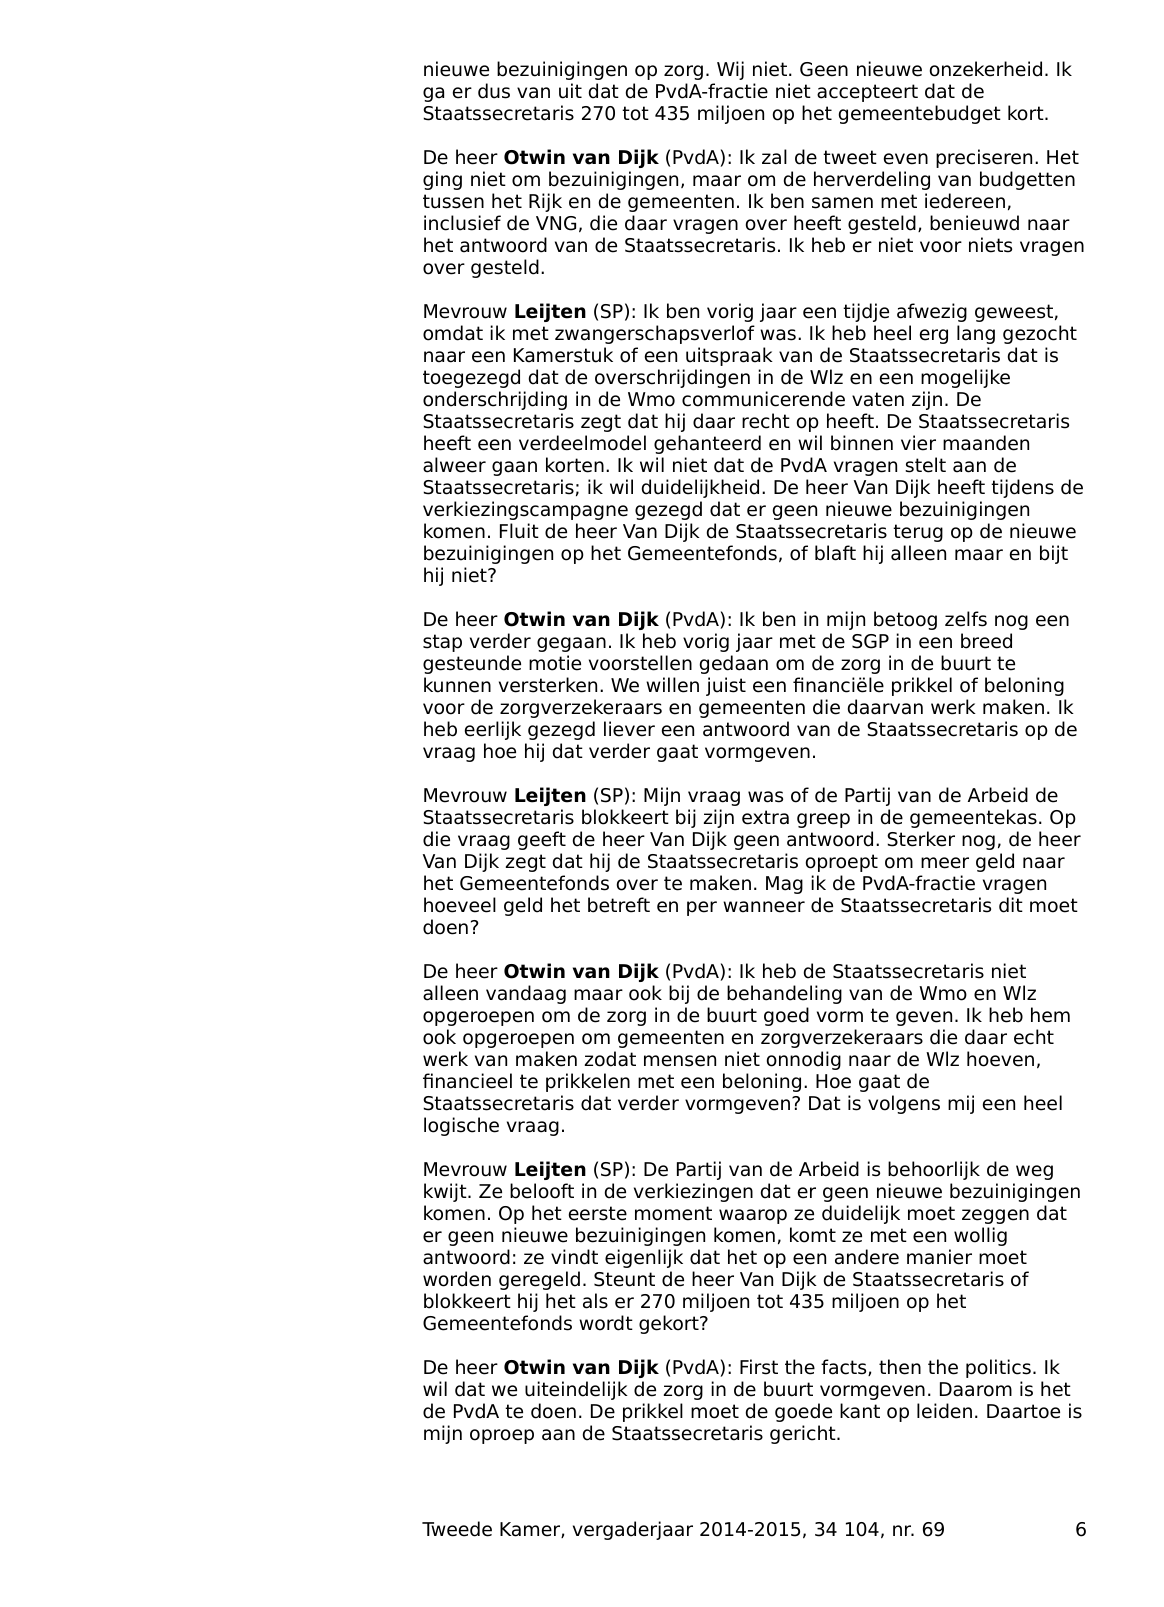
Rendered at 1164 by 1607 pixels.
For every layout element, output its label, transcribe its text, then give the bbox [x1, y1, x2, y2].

text Mevrouw Leijten (SP): De Partij van de Arbeid is behoorlijk de weg kwijt. Ze belooft in de verkiezingen dat er geen nieuwe bezuinigingen komen. Op het eerste moment waarop ze duidelijk moet zeggen dat er geen nieuwe bezuinigingen komen, komt ze met een wollig antwoord: ze vindt eigenlijk dat het op een andere manier moet worden geregeld. Steunt de heer Van Dijk de Staatssecretaris of blokkeert hij het als er 270 miljoen tot 435 miljoen op het Gemeentefonds wordt gekort? [422, 1159, 1087, 1335]
text De heer Otwin van Dijk (PvdA): Ik zal de tweet even preciseren. Het ging niet om bezuinigingen, maar om de herverdeling van budgetten tussen het Rijk en de gemeenten. Ik ben samen met iedereen, inclusief de VNG, die daar vragen over heeft gesteld, benieuwd naar het antwoord van de Staatssecretaris. Ik heb er niet voor niets vragen over gesteld. [422, 147, 1087, 279]
text Mevrouw Leijten (SP): Ik ben vorig jaar een tijdje afwezig geweest, omdat ik met zwangerschapsverlof was. Ik heb heel erg lang gezocht naar een Kamerstuk of een uitspraak van de Staatssecretaris dat is toegezegd dat de overschrijdingen in de Wlz en een mogelijke onderschrijding in de Wmo communicerende vaten zijn. De Staatssecretaris zegt dat hij daar recht op heeft. De Staatssecretaris heeft een verdeelmodel gehanteerd en wil binnen vier maanden alweer gaan korten. Ik wil niet dat de PvdA vragen stelt aan de Staatssecretaris; ik wil duidelijkheid. De heer Van Dijk heeft tijdens de verkiezingscampagne gezegd dat er geen nieuwe bezuinigingen komen. Fluit de heer Van Dijk de Staatssecretaris terug op de nieuwe bezuinigingen op het Gemeentefonds, of blaft hij alleen maar en bijt hij niet? [422, 301, 1087, 587]
text De heer Otwin van Dijk (PvdA): Ik ben in mijn betoog zelfs nog een stap verder gegaan. Ik heb vorig jaar met de SGP in een breed gesteunde motie voorstellen gedaan om de zorg in de buurt te kunnen versterken. We willen juist een financiële prikkel of beloning voor de zorgverzekeraars en gemeenten die daarvan werk maken. Ik heb eerlijk gezegd liever een antwoord van de Staatssecretaris op de vraag hoe hij dat verder gaat vormgeven. [422, 609, 1087, 763]
text Mevrouw Leijten (SP): Mijn vraag was of de Partij van de Arbeid de Staatssecretaris blokkeert bij zijn extra greep in de gemeentekas. Op die vraag geeft de heer Van Dijk geen antwoord. Sterker nog, de heer Van Dijk zegt dat hij de Staatssecretaris oproept om meer geld naar het Gemeentefonds over te maken. Mag ik de PvdA-fractie vragen hoeveel geld het betreft en per wanneer de Staatssecretaris dit moet doen? [422, 785, 1087, 939]
text nieuwe bezuinigingen op zorg. Wij niet. Geen nieuwe onzekerheid. Ik ga er dus van uit dat de PvdA-fractie niet accepteert dat de Staatssecretaris 270 tot 435 miljoen op het gemeentebudget kort. [422, 59, 1087, 125]
text De heer Otwin van Dijk (PvdA): Ik heb de Staatssecretaris niet alleen vandaag maar ook bij de behandeling van de Wmo en Wlz opgeroepen om de zorg in de buurt goed vorm te geven. Ik heb hem ook opgeroepen om gemeenten en zorgverzekeraars die daar echt werk van maken zodat mensen niet onnodig naar de Wlz hoeven, financieel te prikkelen met een beloning. Hoe gaat de Staatssecretaris dat verder vormgeven? Dat is volgens mij een heel logische vraag. [422, 961, 1087, 1137]
text De heer Otwin van Dijk (PvdA): First the facts, then the politics. Ik wil dat we uiteindelijk de zorg in de buurt vormgeven. Daarom is het de PvdA te doen. De prikkel moet de goede kant op leiden. Daartoe is mijn oproep aan de Staatssecretaris gericht. [422, 1357, 1087, 1445]
